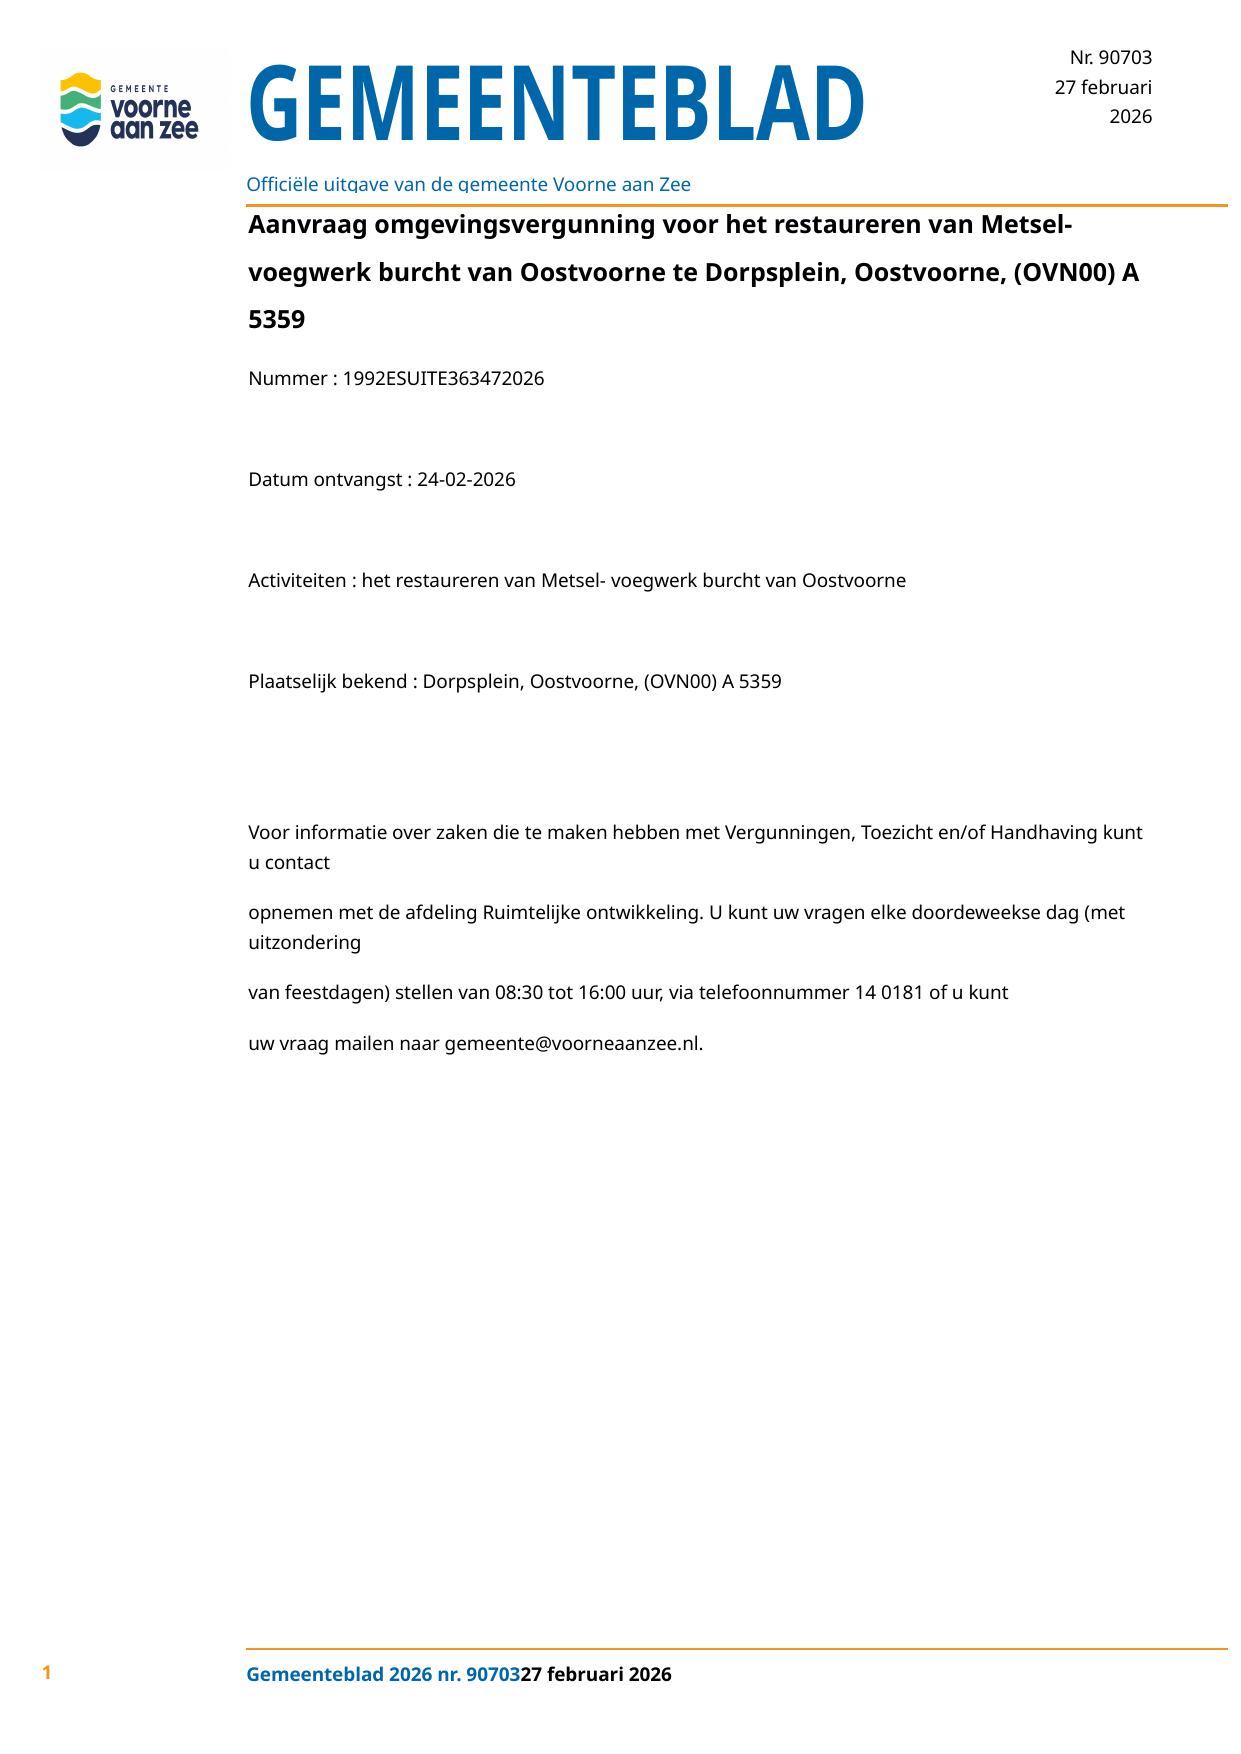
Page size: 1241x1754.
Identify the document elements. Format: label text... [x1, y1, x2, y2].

picture [41, 47, 231, 172]
text Plaatselijk bekend : Dorpsplein, Oostvoorne, (OVN00) A 5359 [248, 668, 1152, 694]
text Activiteiten : het restaureren van Metsel- voegwerk burcht van Oostvoorne [248, 567, 1152, 593]
text Nummer : 1992ESUITE363472026 [248, 366, 1152, 391]
text uw vraag mailen naar gemeente@voorneaanzee.nl. [248, 1030, 1152, 1055]
text Aanvraag omgevingsvergunning voor het restaureren van Metsel- voegwerk burcht van Oostvoorne te Dorpsplein, Oostvoorne, (OVN00) A 5359 [248, 207, 1152, 336]
text Voor informatie over zaken die te maken hebben met Vergunningen, Toezicht en/of Handhaving kunt u contact [248, 819, 1152, 874]
text van feestdagen) stellen van 08:30 tot 16:00 uur, via telefoonnummer 14 0181 of u kunt [248, 979, 1152, 1005]
text opnemen met de afdeling Ruimtelijke ontwikkeling. U kunt uw vragen elke doordeweekse dag (met uitzondering [248, 899, 1152, 954]
text Datum ontvangst : 24-02-2026 [248, 466, 1152, 492]
